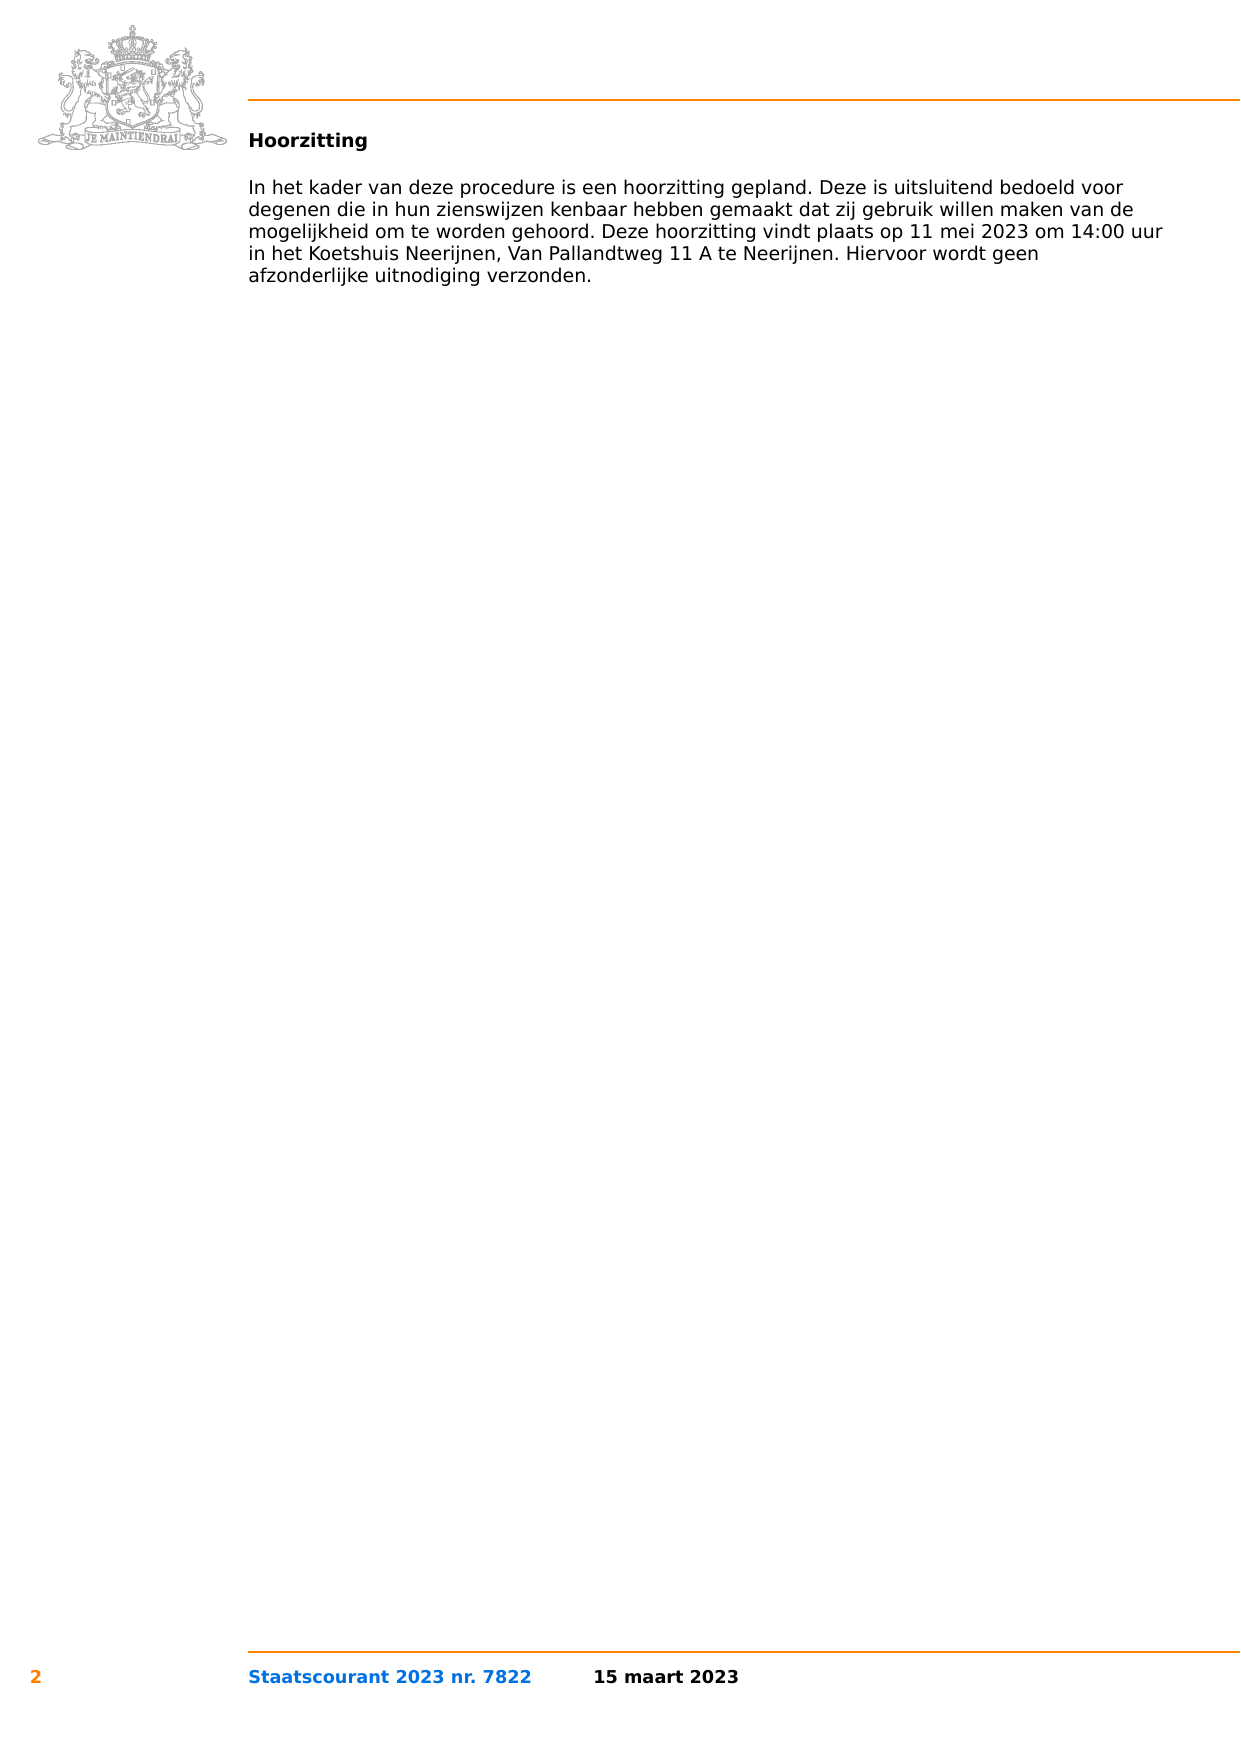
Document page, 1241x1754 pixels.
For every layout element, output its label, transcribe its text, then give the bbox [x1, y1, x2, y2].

picture [38, 25, 227, 150]
text In het kader van deze procedure is een hoorzitting gepland. Deze is uitsluitend bedoeld voor degenen die in hun zienswijzen kenbaar hebben gemaakt dat zij gebruik willen maken van de mogelijkheid om te worden gehoord. Deze hoorzitting vindt plaats op 11 mei 2023 om 14:00 uur in het Koetshuis Neerijnen, Van Pallandtweg 11 A te Neerijnen. Hiervoor wordt geen afzonderlijke uitnodiging verzonden. [248, 177, 1163, 287]
subtitle Hoorzitting [248, 130, 1163, 152]
